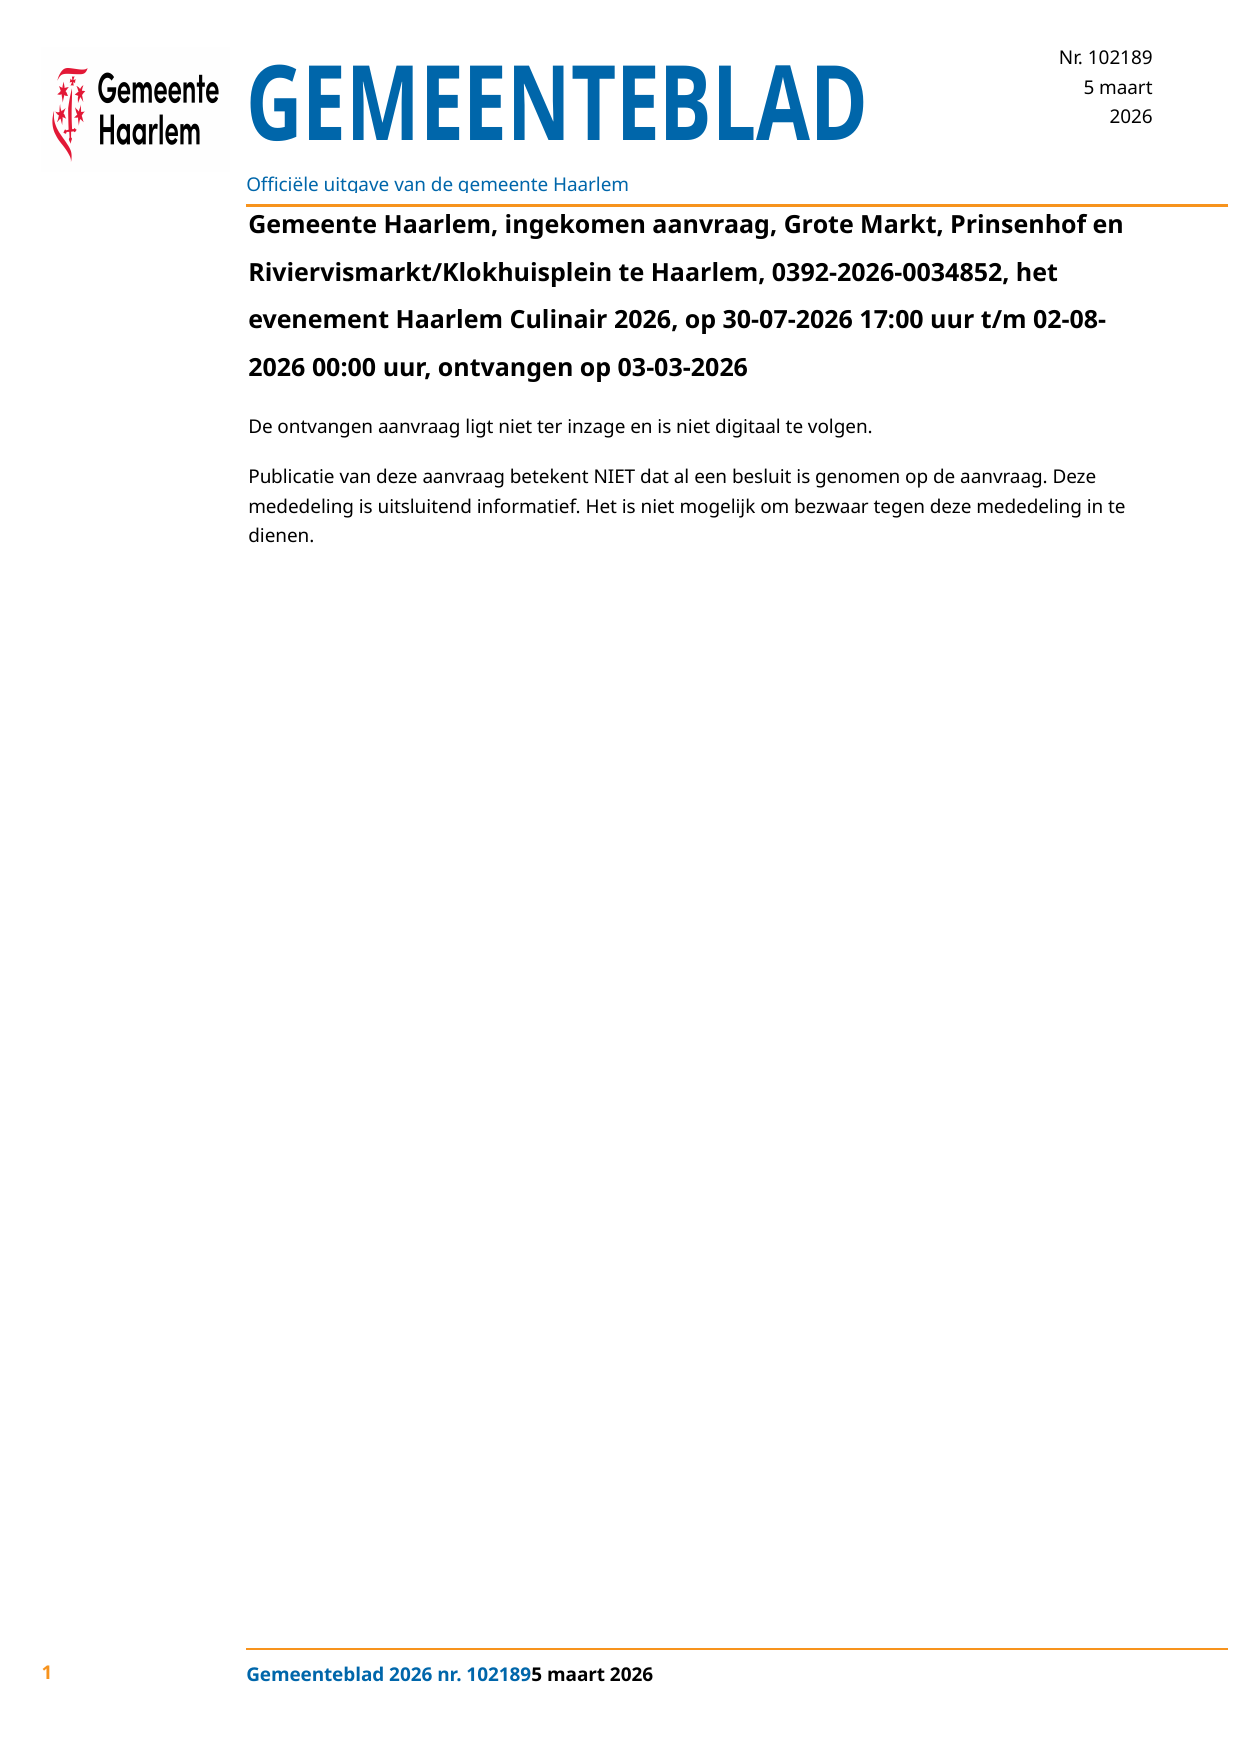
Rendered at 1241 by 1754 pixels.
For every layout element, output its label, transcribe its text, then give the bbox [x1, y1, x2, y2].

text De ontvangen aanvraag ligt niet ter inzage en is niet digitaal te volgen. [248, 413, 1152, 439]
text Publicatie van deze aanvraag betekent NIET dat al een besluit is genomen op de aanvraag. Deze mededeling is uitsluitend informatief. Het is niet mogelijk om bezwaar tegen deze mededeling in te dienen. [248, 463, 1152, 548]
picture [41, 47, 231, 172]
text Gemeente Haarlem, ingekomen aanvraag, Grote Markt, Prinsenhof en Riviervismarkt/Klokhuisplein te Haarlem, 0392-2026-0034852, het evenement Haarlem Culinair 2026, op 30-07-2026 17:00 uur t/m 02-08-2026 00:00 uur, ontvangen op 03-03-2026 [248, 207, 1152, 384]
